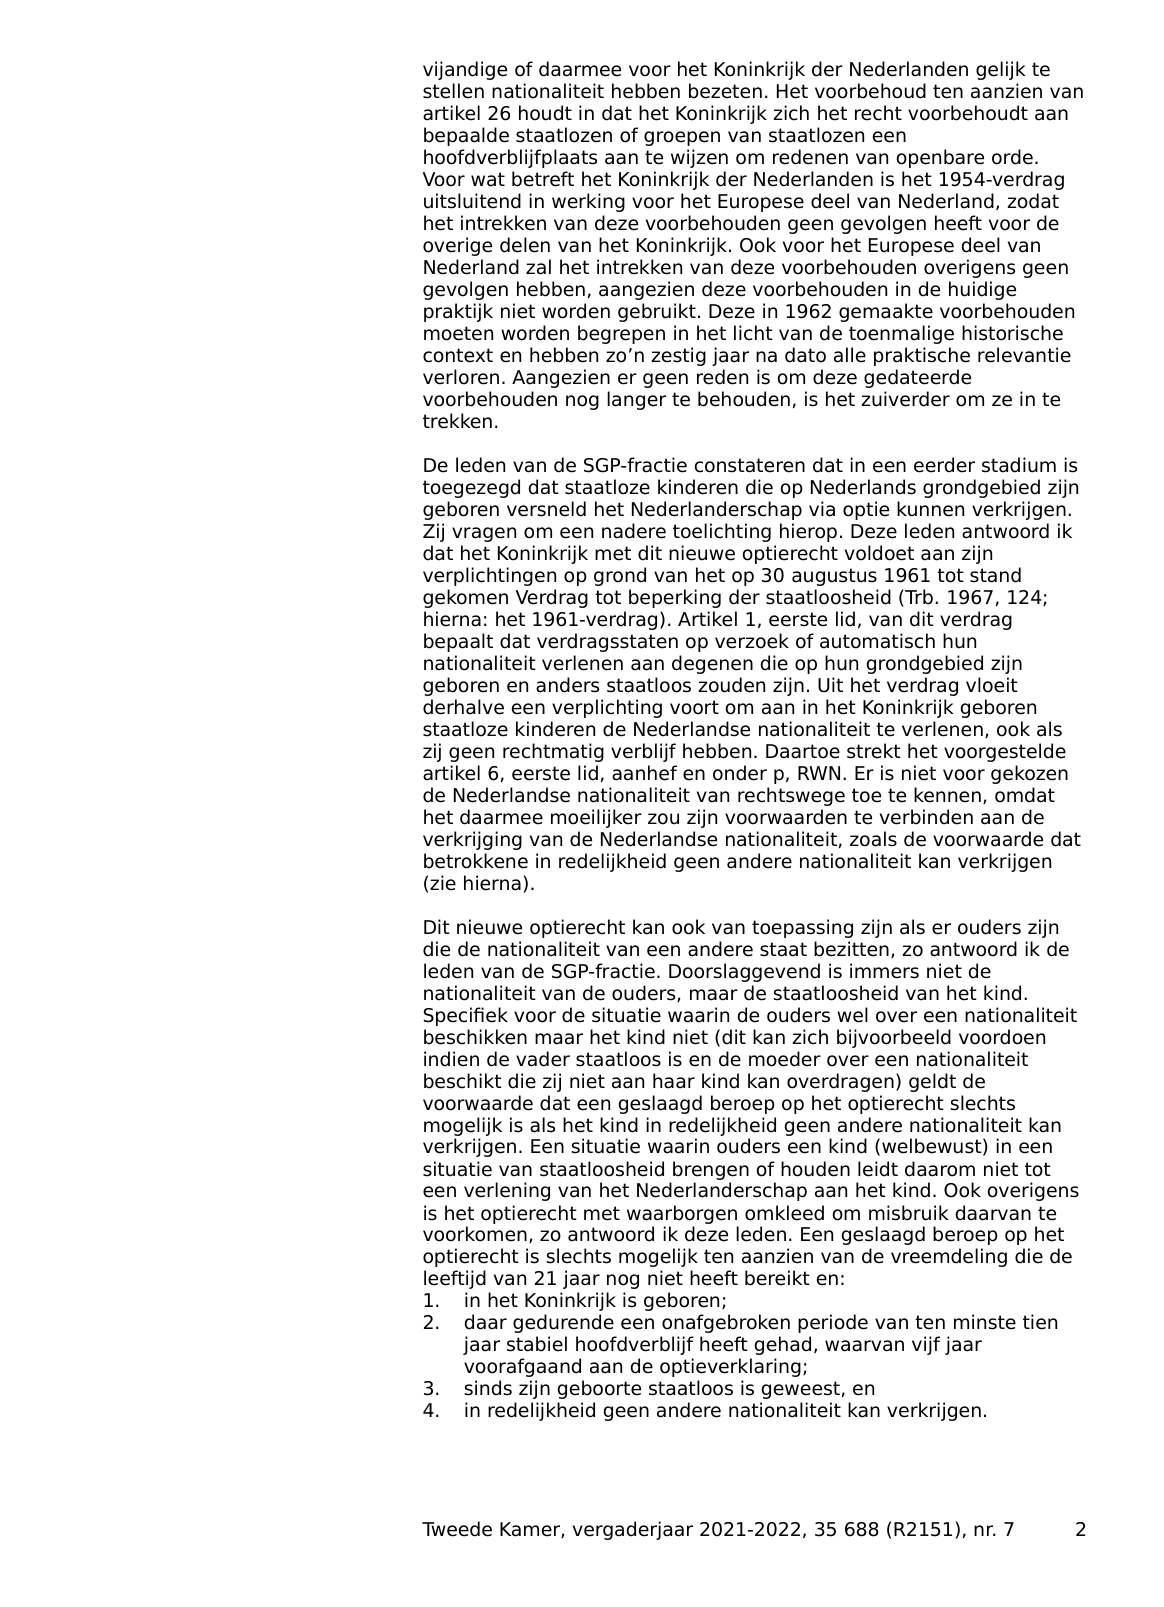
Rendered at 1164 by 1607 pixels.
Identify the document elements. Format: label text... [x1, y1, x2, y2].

text De leden van de SGP-fractie constateren dat in een eerder stadium is toegezegd dat staatloze kinderen die op Nederlands grondgebied zijn geboren versneld het Nederlanderschap via optie kunnen verkrijgen. Zij vragen om een nadere toelichting hierop. Deze leden antwoord ik dat het Koninkrijk met dit nieuwe optierecht voldoet aan zijn verplichtingen op grond van het op 30 augustus 1961 tot stand gekomen Verdrag tot beperking der staatloosheid (Trb. 1967, 124; hierna: het 1961-verdrag). Artikel 1, eerste lid, van dit verdrag bepaalt dat verdragsstaten op verzoek of automatisch hun nationaliteit verlenen aan degenen die op hun grondgebied zijn geboren en anders staatloos zouden zijn. Uit het verdrag vloeit derhalve een verplichting voort om aan in het Koninkrijk geboren staatloze kinderen de Nederlandse nationaliteit te verlenen, ook als zij geen rechtmatig verblijf hebben. Daartoe strekt het voorgestelde artikel 6, eerste lid, aanhef en onder p, RWN. Er is niet voor gekozen de Nederlandse nationaliteit van rechtswege toe te kennen, omdat het daarmee moeilijker zou zijn voorwaarden te verbinden aan de verkrijging van de Nederlandse nationaliteit, zoals de voorwaarde dat betrokkene in redelijkheid geen andere nationaliteit kan verkrijgen (zie hierna). [422, 455, 1087, 894]
text 4. in redelijkheid geen andere nationaliteit kan verkrijgen. [422, 1400, 1087, 1422]
text Dit nieuwe optierecht kan ook van toepassing zijn als er ouders zijn die de nationaliteit van een andere staat bezitten, zo antwoord ik de leden van de SGP-fractie. Doorslaggevend is immers niet de nationaliteit van de ouders, maar de staatloosheid van het kind. Specifiek voor de situatie waarin de ouders wel over een nationaliteit beschikken maar het kind niet (dit kan zich bijvoorbeeld voordoen indien de vader staatloos is en de moeder over een nationaliteit beschikt die zij niet aan haar kind kan overdragen) geldt de voorwaarde dat een geslaagd beroep op het optierecht slechts mogelijk is als het kind in redelijkheid geen andere nationaliteit kan verkrijgen. Een situatie waarin ouders een kind (welbewust) in een situatie van staatloosheid brengen of houden leidt daarom niet tot een verlening van het Nederlanderschap aan het kind. Ook overigens is het optierecht met waarborgen omkleed om misbruik daarvan te voorkomen, zo antwoord ik deze leden. Een geslaagd beroep op het optierecht is slechts mogelijk ten aanzien van de vreemdeling die de leeftijd van 21 jaar nog niet heeft bereikt en: [422, 917, 1087, 1290]
text 1. in het Koninkrijk is geboren; [422, 1290, 1087, 1312]
text vijandige of daarmee voor het Koninkrijk der Nederlanden gelijk te stellen nationaliteit hebben bezeten. Het voorbehoud ten aanzien van artikel 26 houdt in dat het Koninkrijk zich het recht voorbehoudt aan bepaalde staatlozen of groepen van staatlozen een hoofdverblijfplaats aan te wijzen om redenen van openbare orde. Voor wat betreft het Koninkrijk der Nederlanden is het 1954-verdrag uitsluitend in werking voor het Europese deel van Nederland, zodat het intrekken van deze voorbehouden geen gevolgen heeft voor de overige delen van het Koninkrijk. Ook voor het Europese deel van Nederland zal het intrekken van deze voorbehouden overigens geen gevolgen hebben, aangezien deze voorbehouden in de huidige praktijk niet worden gebruikt. Deze in 1962 gemaakte voorbehouden moeten worden begrepen in het licht van de toenmalige historische context en hebben zo’n zestig jaar na dato alle praktische relevantie verloren. Aangezien er geen reden is om deze gedateerde voorbehouden nog langer te behouden, is het zuiverder om ze in te trekken. [422, 59, 1087, 433]
text 2. daar gedurende een onafgebroken periode van ten minste tien jaar stabiel hoofdverblijf heeft gehad, waarvan vijf jaar voorafgaand aan de optieverklaring; [422, 1312, 1087, 1378]
text 3. sinds zijn geboorte staatloos is geweest, en [422, 1378, 1087, 1400]
